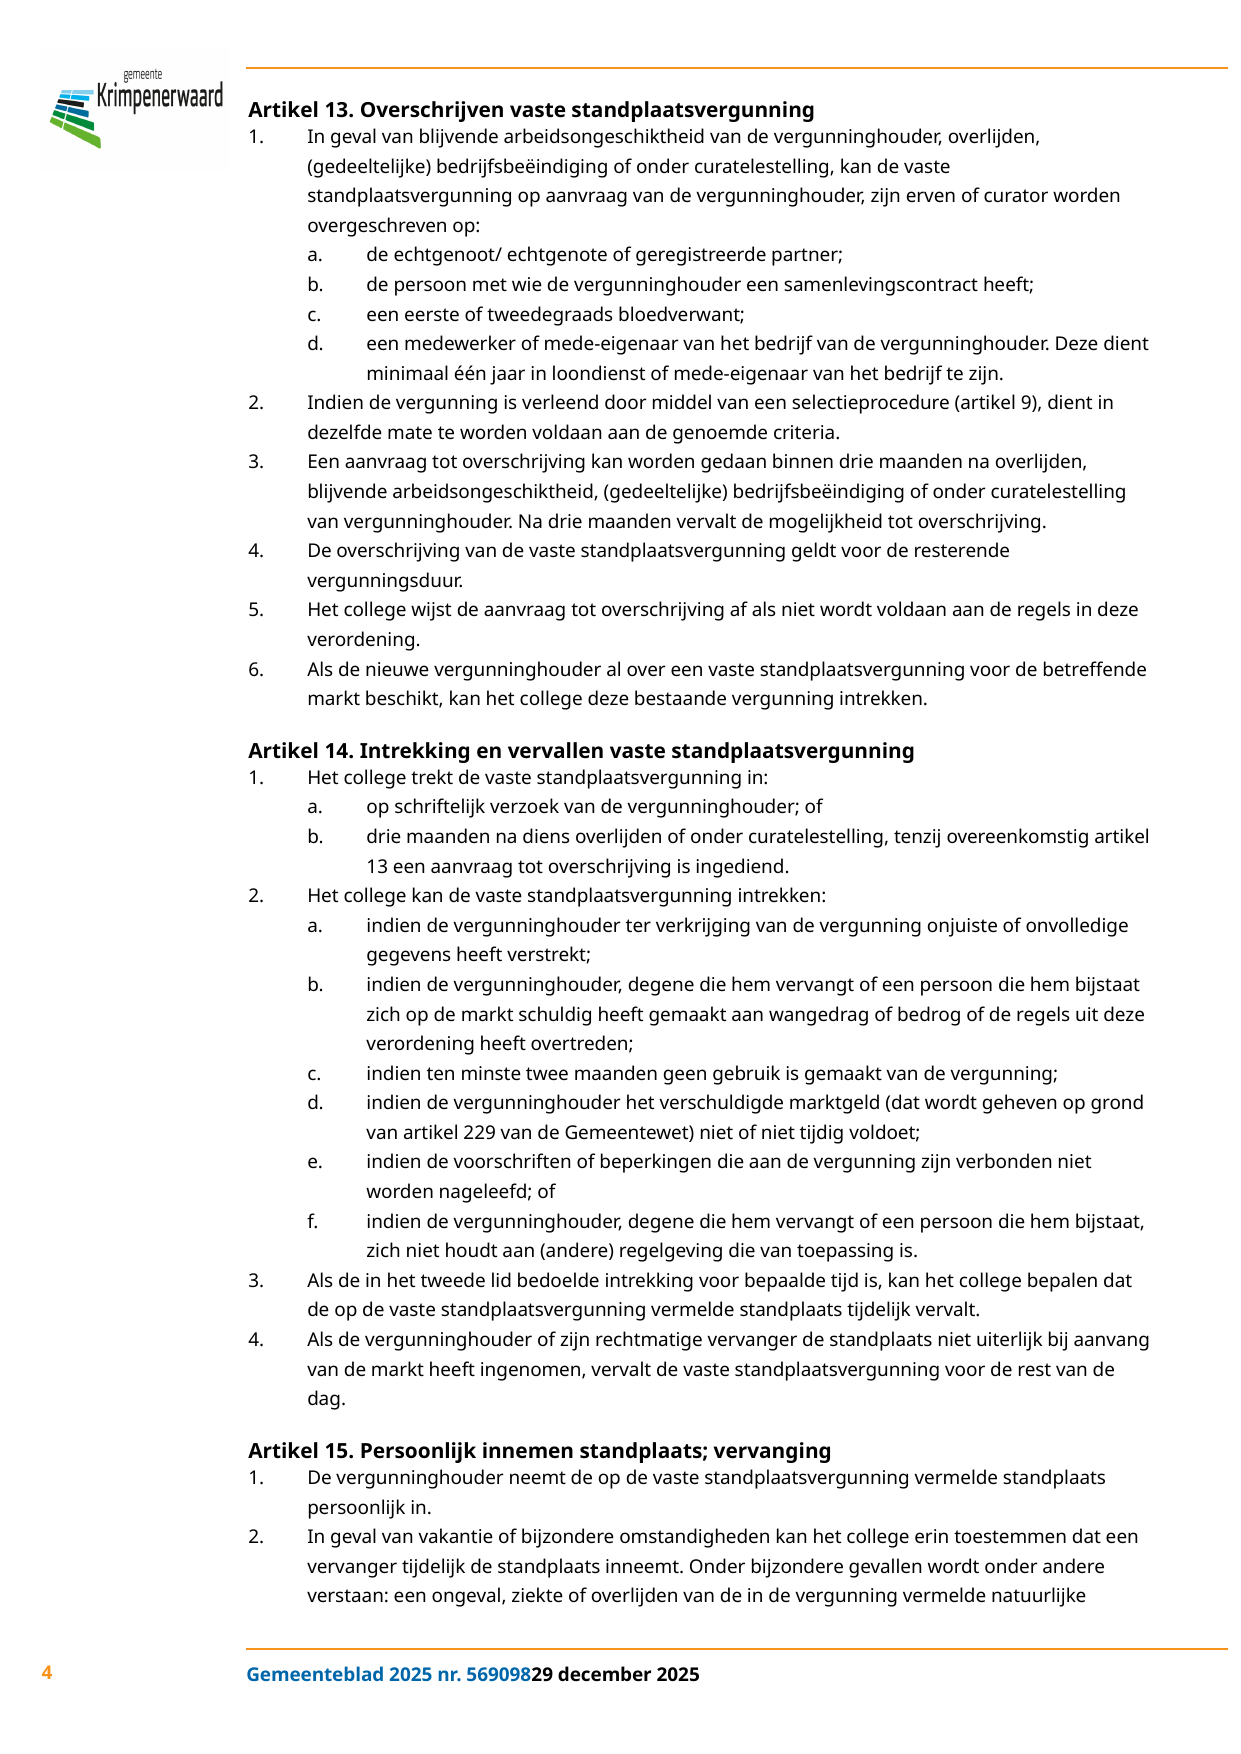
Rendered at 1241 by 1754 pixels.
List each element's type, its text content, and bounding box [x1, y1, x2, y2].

list Het college wijst de aanvraag tot overschrijving af als niet wordt voldaan aan de regels in deze verordening. [248, 597, 1152, 652]
list op schriftelijk verzoek van de vergunninghouder; of [307, 794, 1152, 819]
text Artikel 13. Overschrijven vaste standplaatsvergunning [248, 95, 1152, 123]
list Het college trekt de vaste standplaatsvergunning in: [248, 764, 1152, 790]
list indien de voorschriften of beperkingen die aan de vergunning zijn verbonden niet worden nageleefd; of [307, 1149, 1152, 1204]
list de echtgenoot/ echtgenote of geregistreerde partner; [307, 242, 1152, 267]
list Een aanvraag tot overschrijving kan worden gedaan binnen drie maanden na overlijden, blijvende arbeidsongeschiktheid, (gedeeltelijke) bedrijfsbeëindiging of onder curatelestelling van vergunninghouder. Na drie maanden vervalt de mogelijkheid tot overschrijving. [248, 449, 1152, 533]
list Als de in het tweede lid bedoelde intrekking voor bepaalde tijd is, kan het college bepalen dat de op de vaste standplaatsvergunning vermelde standplaats tijdelijk vervalt. [248, 1267, 1152, 1322]
list Indien de vergunning is verleend door middel van een selectieprocedure (artikel 9), dient in dezelfde mate te worden voldaan aan de genoemde criteria. [248, 389, 1152, 445]
list een medewerker of mede-eigenaar van het bedrijf van de vergunninghouder. Deze dient minimaal één jaar in loondienst of mede-eigenaar van het bedrijf te zijn. [307, 330, 1152, 386]
list indien ten minste twee maanden geen gebruik is gemaakt van de vergunning; [307, 1060, 1152, 1086]
list drie maanden na diens overlijden of onder curatelestelling, tenzij overeenkomstig artikel 13 een aanvraag tot overschrijving is ingediend. [307, 823, 1152, 879]
list In geval van vakantie of bijzondere omstandigheden kan het college erin toestemmen dat een vervanger tijdelijk de standplaats inneemt. Onder bijzondere gevallen wordt onder andere verstaan: een ongeval, ziekte of overlijden van de in de vergunning vermelde natuurlijke [248, 1523, 1152, 1608]
text Artikel 14. Intrekking en vervallen vaste standplaatsvergunning [248, 736, 1152, 764]
list een eerste of tweedegraads bloedverwant; [307, 301, 1152, 326]
list de persoon met wie de vergunninghouder een samenlevingscontract heeft; [307, 271, 1152, 297]
list indien de vergunninghouder ter verkrijging van de vergunning onjuiste of onvolledige gegevens heeft verstrekt; [307, 912, 1152, 967]
list Het college kan de vaste standplaatsvergunning intrekken: [248, 882, 1152, 908]
list In geval van blijvende arbeidsongeschiktheid van de vergunninghouder, overlijden, (gedeeltelijke) bedrijfsbeëindiging of onder curatelestelling, kan de vaste standplaatsvergunning op aanvraag van de vergunninghouder, zijn erven of curator worden overgeschreven op: [248, 123, 1152, 238]
list De overschrijving van de vaste standplaatsvergunning geldt voor de resterende vergunningsduur. [248, 537, 1152, 593]
picture [41, 47, 231, 172]
list indien de vergunninghouder, degene die hem vervangt of een persoon die hem bijstaat, zich niet houdt aan (andere) regelgeving die van toepassing is. [307, 1208, 1152, 1263]
list De vergunninghouder neemt de op de vaste standplaatsvergunning vermelde standplaats persoonlijk in. [248, 1464, 1152, 1519]
list Als de vergunninghouder of zijn rechtmatige vervanger de standplaats niet uiterlijk bij aanvang van de markt heeft ingenomen, vervalt de vaste standplaatsvergunning voor de rest van de dag. [248, 1326, 1152, 1411]
list indien de vergunninghouder het verschuldigde marktgeld (dat wordt geheven op grond van artikel 229 van de Gemeentewet) niet of niet tijdig voldoet; [307, 1089, 1152, 1145]
list indien de vergunninghouder, degene die hem vervangt of een persoon die hem bijstaat zich op de markt schuldig heeft gemaakt aan wangedrag of bedrog of de regels uit deze verordening heeft overtreden; [307, 971, 1152, 1056]
list Als de nieuwe vergunninghouder al over een vaste standplaatsvergunning voor de betreffende markt beschikt, kan het college deze bestaande vergunning intrekken. [248, 656, 1152, 711]
text Artikel 15. Persoonlijk innemen standplaats; vervanging [248, 1436, 1152, 1464]
